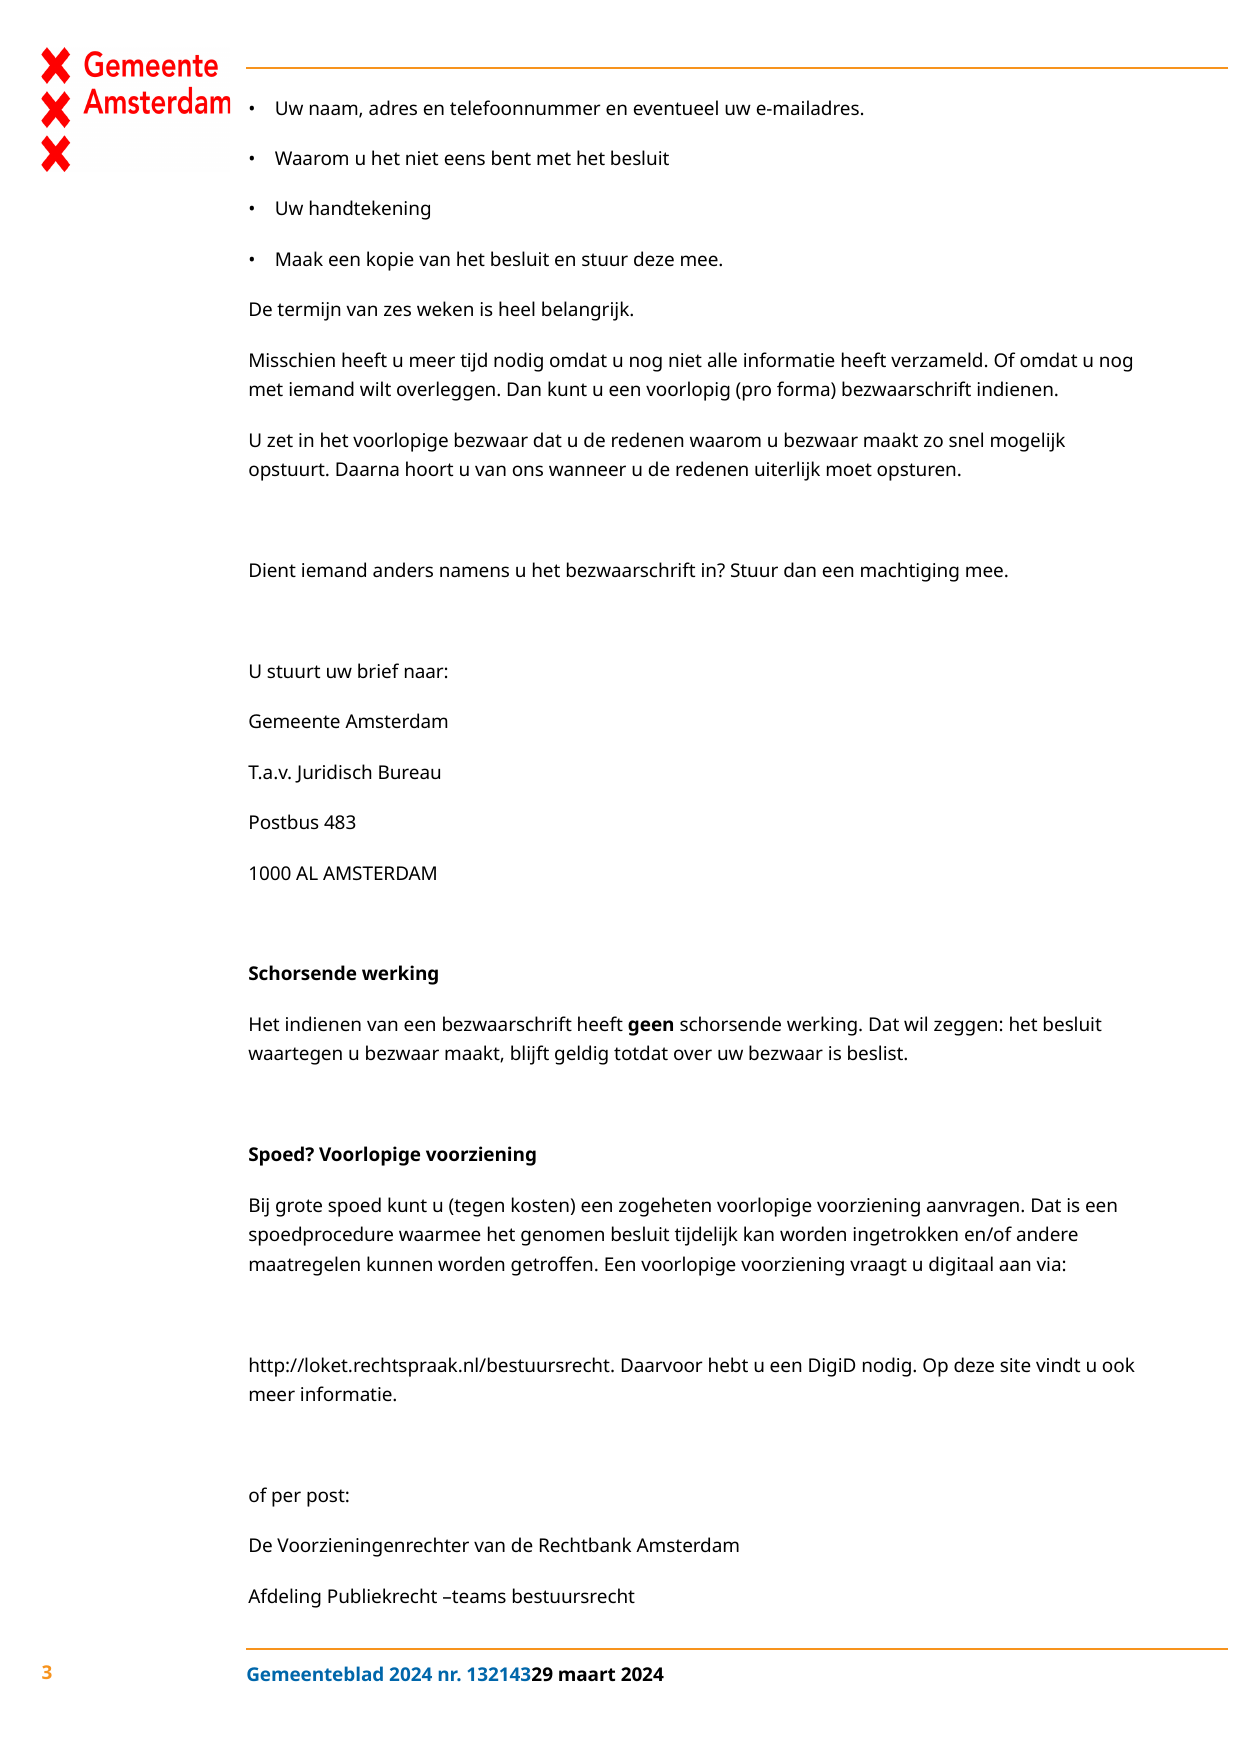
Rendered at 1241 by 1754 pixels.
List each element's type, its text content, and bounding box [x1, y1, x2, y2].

text 1000 AL AMSTERDAM [248, 860, 1152, 886]
text Spoed? Voorlopige voorziening [248, 1141, 1152, 1167]
text U stuurt uw brief naar: [248, 658, 1152, 684]
picture [41, 47, 231, 172]
text Gemeente Amsterdam [248, 708, 1152, 734]
text Dient iemand anders namens u het bezwaarschrift in? Stuur dan een machtiging mee. [248, 557, 1152, 583]
text Het indienen van een bezwaarschrift heeft geen schorsende werking. Dat wil zeggen: het besluit waartegen u bezwaar maakt, blijft geldig totdat over uw bezwaar is beslist. [248, 1011, 1152, 1066]
text De termijn van zes weken is heel belangrijk. [248, 296, 1152, 322]
text • Maak een kopie van het besluit en stuur deze mee. [248, 246, 1152, 272]
text Misschien heeft u meer tijd nodig omdat u nog niet alle informatie heeft verzameld. Of omdat u nog met iemand wilt overleggen. Dan kunt u een voorlopig (pro forma) bezwaarschrift indienen. [248, 347, 1152, 402]
text U zet in het voorlopige bezwaar dat u de redenen waarom u bezwaar maakt zo snel mogelijk opstuurt. Daarna hoort u van ons wanneer u de redenen uiterlijk moet opsturen. [248, 427, 1152, 482]
text • Uw handtekening [248, 196, 1152, 221]
text Bij grote spoed kunt u (tegen kosten) een zogeheten voorlopige voorziening aanvragen. Dat is een spoedprocedure waarmee het genomen besluit tijdelijk kan worden ingetrokken en/of andere maatregelen kunnen worden getroffen. Een voorlopige voorziening vraagt u digitaal aan via: [248, 1192, 1152, 1277]
text Postbus 483 [248, 809, 1152, 835]
text http://loket.rechtspraak.nl/bestuursrecht. Daarvoor hebt u een DigiD nodig. Op deze site vindt u ook meer informatie. [248, 1352, 1152, 1407]
text • Uw naam, adres en telefoonnummer en eventueel uw e-mailadres. [248, 95, 1152, 121]
text of per post: [248, 1482, 1152, 1508]
text T.a.v. Juridisch Bureau [248, 759, 1152, 785]
text De Voorzieningenrechter van de Rechtbank Amsterdam [248, 1533, 1152, 1558]
text Schorsende werking [248, 961, 1152, 986]
text Afdeling Publiekrecht –teams bestuursrecht [248, 1583, 1152, 1609]
text • Waarom u het niet eens bent met het besluit [248, 145, 1152, 171]
